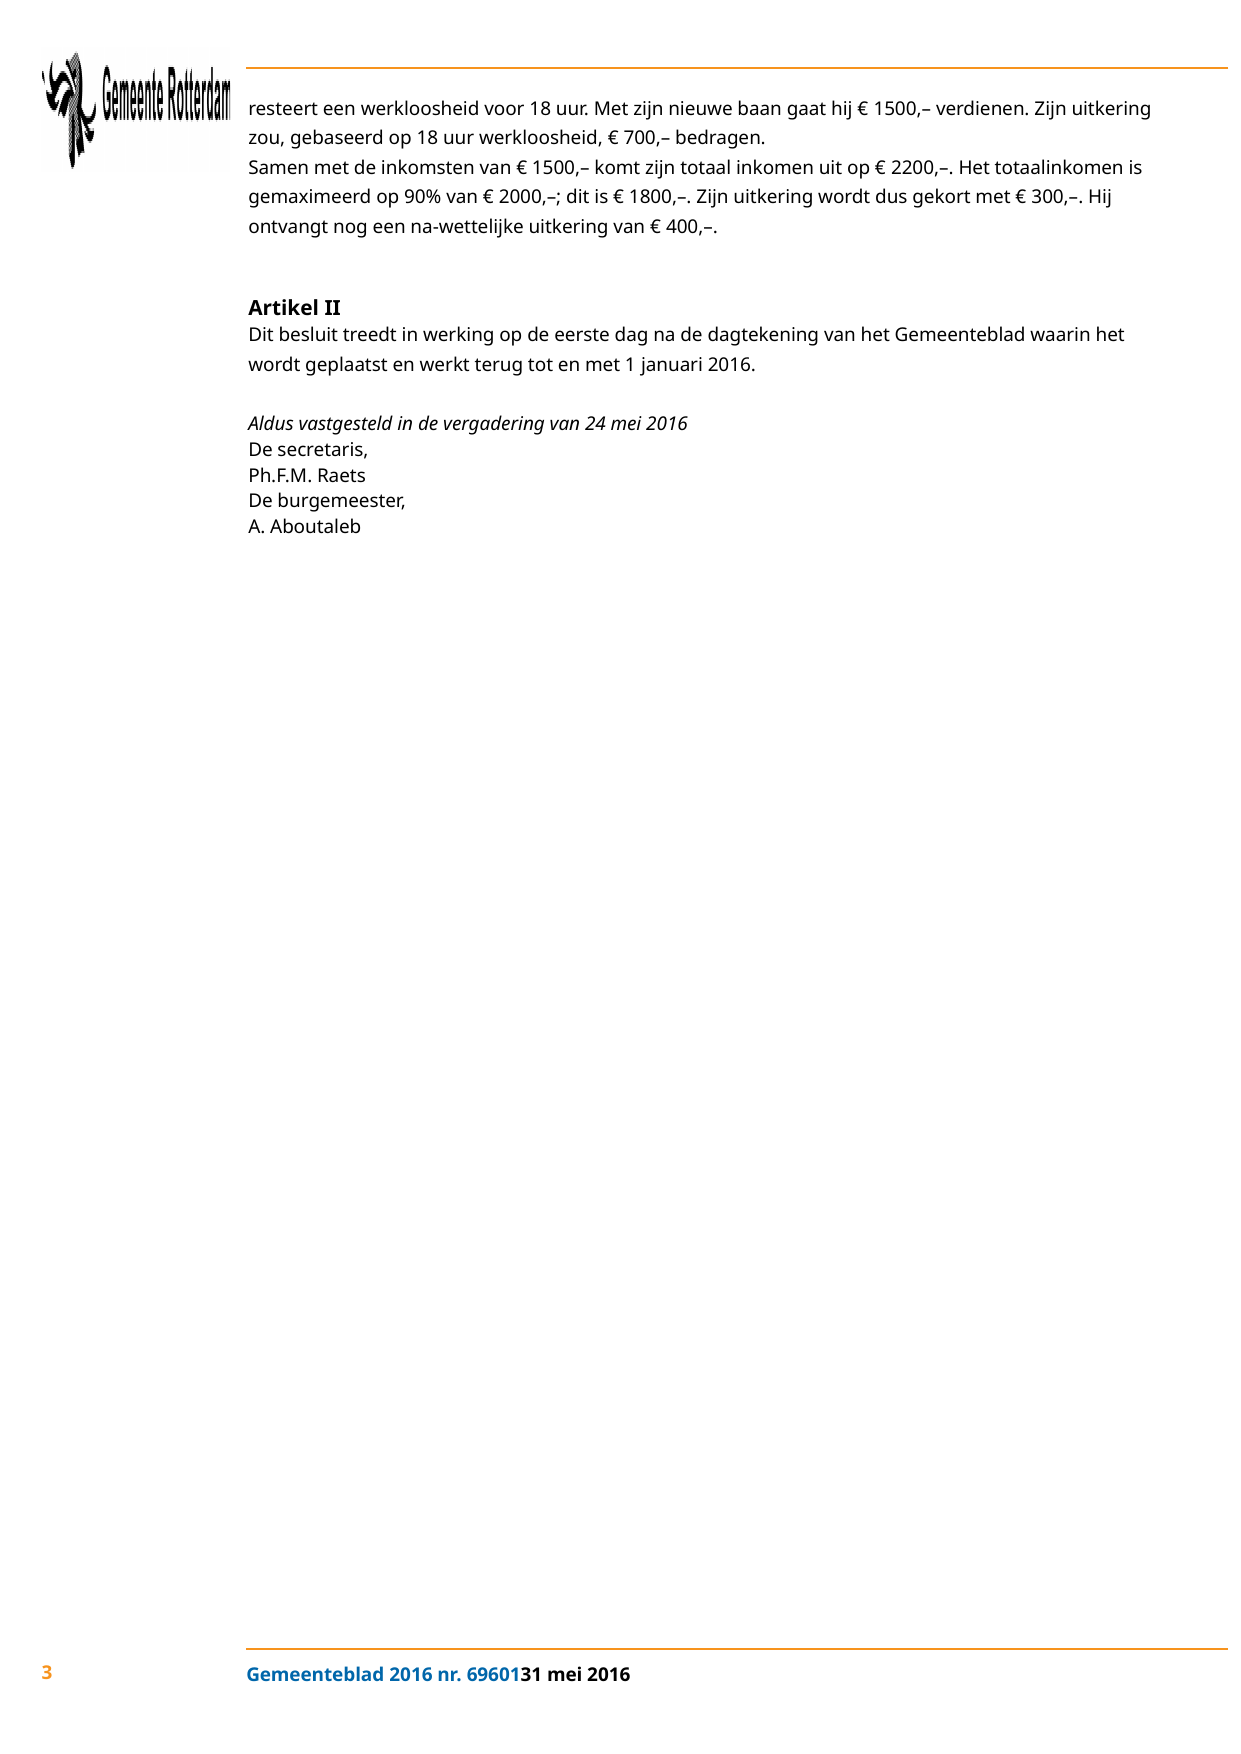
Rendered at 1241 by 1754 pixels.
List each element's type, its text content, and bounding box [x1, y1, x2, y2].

text Aldus vastgesteld in de vergadering van 24 mei 2016 [248, 410, 1152, 436]
text De burgemeester, [248, 487, 1152, 513]
picture [41, 47, 231, 172]
text De secretaris, [248, 436, 1152, 462]
text Ph.F.M. Raets [248, 462, 1152, 487]
text Artikel II [248, 293, 1152, 322]
text Samen met de inkomsten van € 1500,– komt zijn totaal inkomen uit op € 2200,–. Het totaalinkomen is gemaximeerd op 90% van € 2000,–; dit is € 1800,–. Zijn uitkering wordt dus gekort met € 300,–. Hij ontvangt nog een na-wettelijke uitkering van € 400,–. [248, 154, 1152, 239]
text Dit besluit treedt in werking op de eerste dag na de dagtekening van het Gemeenteblad waarin het wordt geplaatst en werkt terug tot en met 1 januari 2016. [248, 322, 1152, 377]
text A. Aboutaleb [248, 513, 1152, 539]
text resteert een werkloosheid voor 18 uur. Met zijn nieuwe baan gaat hij € 1500,– verdienen. Zijn uitkering zou, gebaseerd op 18 uur werkloosheid, € 700,– bedragen. [248, 95, 1152, 150]
